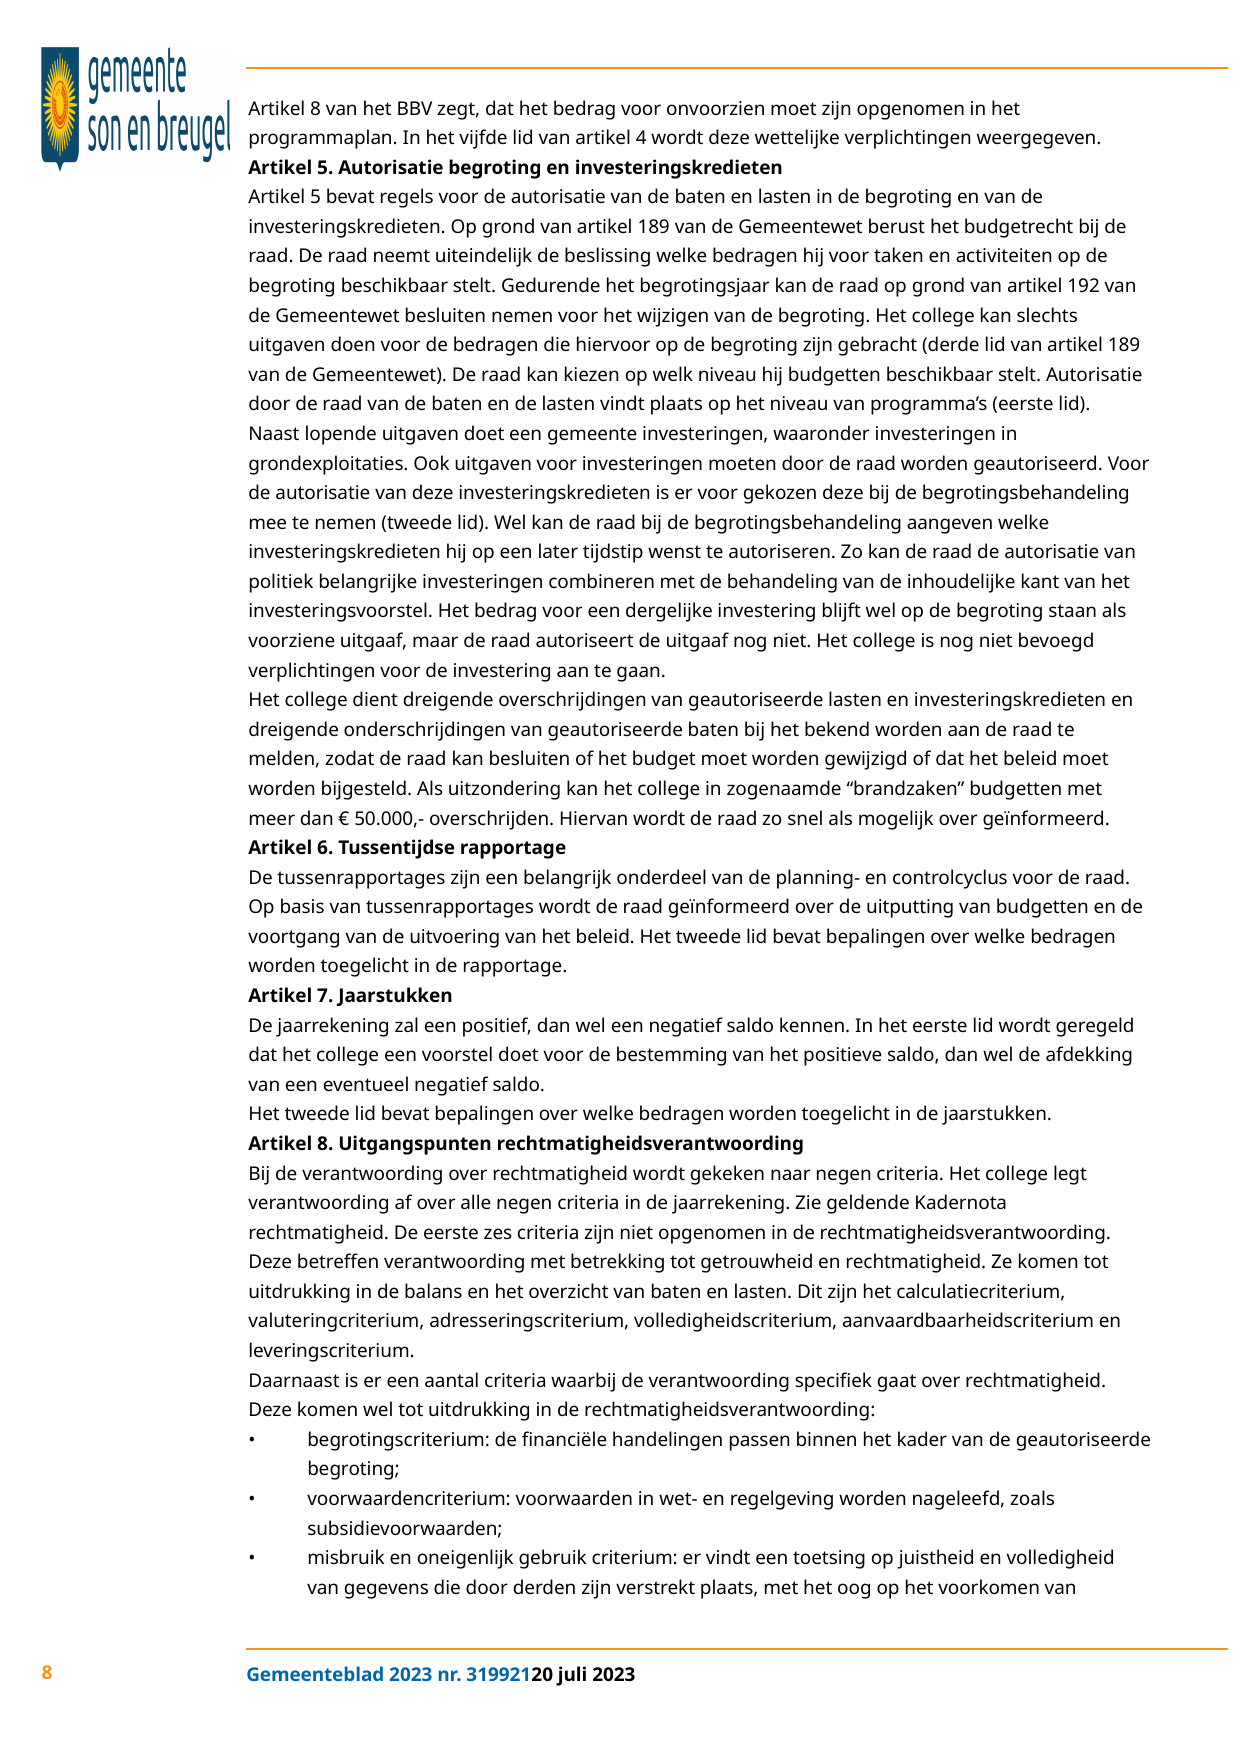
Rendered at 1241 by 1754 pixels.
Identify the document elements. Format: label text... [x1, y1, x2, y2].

text Artikel 5. Autorisatie begroting en investeringskredieten [248, 154, 1152, 180]
text Naast lopende uitgaven doet een gemeente investeringen, waaronder investeringen in grondexploitaties. Ook uitgaven voor investeringen moeten door de raad worden geautoriseerd. Voor de autorisatie van deze investeringskredieten is er voor gekozen deze bij de begrotingsbehandeling mee te nemen (tweede lid). Wel kan de raad bij de begrotingsbehandeling aangeven welke investeringskredieten hij op een later tijdstip wenst te autoriseren. Zo kan de raad de autorisatie van politiek belangrijke investeringen combineren met de behandeling van de inhoudelijke kant van het investeringsvoorstel. Het bedrag voor een dergelijke investering blijft wel op de begroting staan als voorziene uitgaaf, maar de raad autoriseert de uitgaaf nog niet. Het college is nog niet bevoegd verplichtingen voor de investering aan te gaan. [248, 420, 1152, 683]
text Artikel 8 van het BBV zegt, dat het bedrag voor onvoorzien moet zijn opgenomen in het programmaplan. In het vijfde lid van artikel 4 wordt deze wettelijke verplichtingen weergegeven. [248, 95, 1152, 150]
text Daarnaast is er een aantal criteria waarbij de verantwoording specifiek gaat over rechtmatigheid. Deze komen wel tot uitdrukking in de rechtmatigheidsverantwoording: [248, 1367, 1152, 1422]
text Bij de verantwoording over rechtmatigheid wordt gekeken naar negen criteria. Het college legt verantwoording af over alle negen criteria in de jaarrekening. Zie geldende Kadernota rechtmatigheid. De eerste zes criteria zijn niet opgenomen in de rechtmatigheidsverantwoording. Deze betreffen verantwoording met betrekking tot getrouwheid en rechtmatigheid. Ze komen tot uitdrukking in de balans en het overzicht van baten en lasten. Dit zijn het calculatiecriterium, valuteringcriterium, adresseringscriterium, volledigheidscriterium, aanvaardbaarheidscriterium en leveringscriterium. [248, 1160, 1152, 1363]
list voorwaardencriterium: voorwaarden in wet- en regelgeving worden nageleefd, zoals subsidievoorwaarden; [248, 1485, 1152, 1541]
text Artikel 6. Tussentijdse rapportage [248, 834, 1152, 860]
list misbruik en oneigenlijk gebruik criterium: er vindt een toetsing op juistheid en volledigheid van gegevens die door derden zijn verstrekt plaats, met het oog op het voorkomen van [248, 1544, 1152, 1600]
text De jaarrekening zal een positief, dan wel een negatief saldo kennen. In het eerste lid wordt geregeld dat het college een voorstel doet voor de bestemming van het positieve saldo, dan wel de afdekking van een eventueel negatief saldo. [248, 1012, 1152, 1097]
text Artikel 5 bevat regels voor de autorisatie van de baten en lasten in de begroting en van de investeringskredieten. Op grond van artikel 189 van de Gemeentewet berust het budgetrecht bij de raad. De raad neemt uiteindelijk de beslissing welke bedragen hij voor taken en activiteiten op de begroting beschikbaar stelt. Gedurende het begrotingsjaar kan de raad op grond van artikel 192 van de Gemeentewet besluiten nemen voor het wijzigen van de begroting. Het college kan slechts uitgaven doen voor de bedragen die hiervoor op de begroting zijn gebracht (derde lid van artikel 189 van de Gemeentewet). De raad kan kiezen op welk niveau hij budgetten beschikbaar stelt. Autorisatie door de raad van de baten en de lasten vindt plaats op het niveau van programma’s (eerste lid). [248, 183, 1152, 416]
text De tussenrapportages zijn een belangrijk onderdeel van de planning- en controlcyclus voor de raad. Op basis van tussenrapportages wordt de raad geïnformeerd over de uitputting van budgetten en de voortgang van de uitvoering van het beleid. Het tweede lid bevat bepalingen over welke bedragen worden toegelicht in de rapportage. [248, 864, 1152, 978]
list begrotingscriterium: de financiële handelingen passen binnen het kader van de geautoriseerde begroting; [248, 1426, 1152, 1481]
text Artikel 8. Uitgangspunten rechtmatigheidsverantwoording [248, 1130, 1152, 1156]
text Het tweede lid bevat bepalingen over welke bedragen worden toegelicht in de jaarstukken. [248, 1101, 1152, 1126]
text Artikel 7. Jaarstukken [248, 982, 1152, 1008]
picture [41, 47, 231, 172]
text Het college dient dreigende overschrijdingen van geautoriseerde lasten en investeringskredieten en dreigende onderschrijdingen van geautoriseerde baten bij het bekend worden aan de raad te melden, zodat de raad kan besluiten of het budget moet worden gewijzigd of dat het beleid moet worden bijgesteld. Als uitzondering kan het college in zogenaamde “brandzaken” budgetten met meer dan € 50.000,- overschrijden. Hiervan wordt de raad zo snel als mogelijk over geïnformeerd. [248, 686, 1152, 831]
